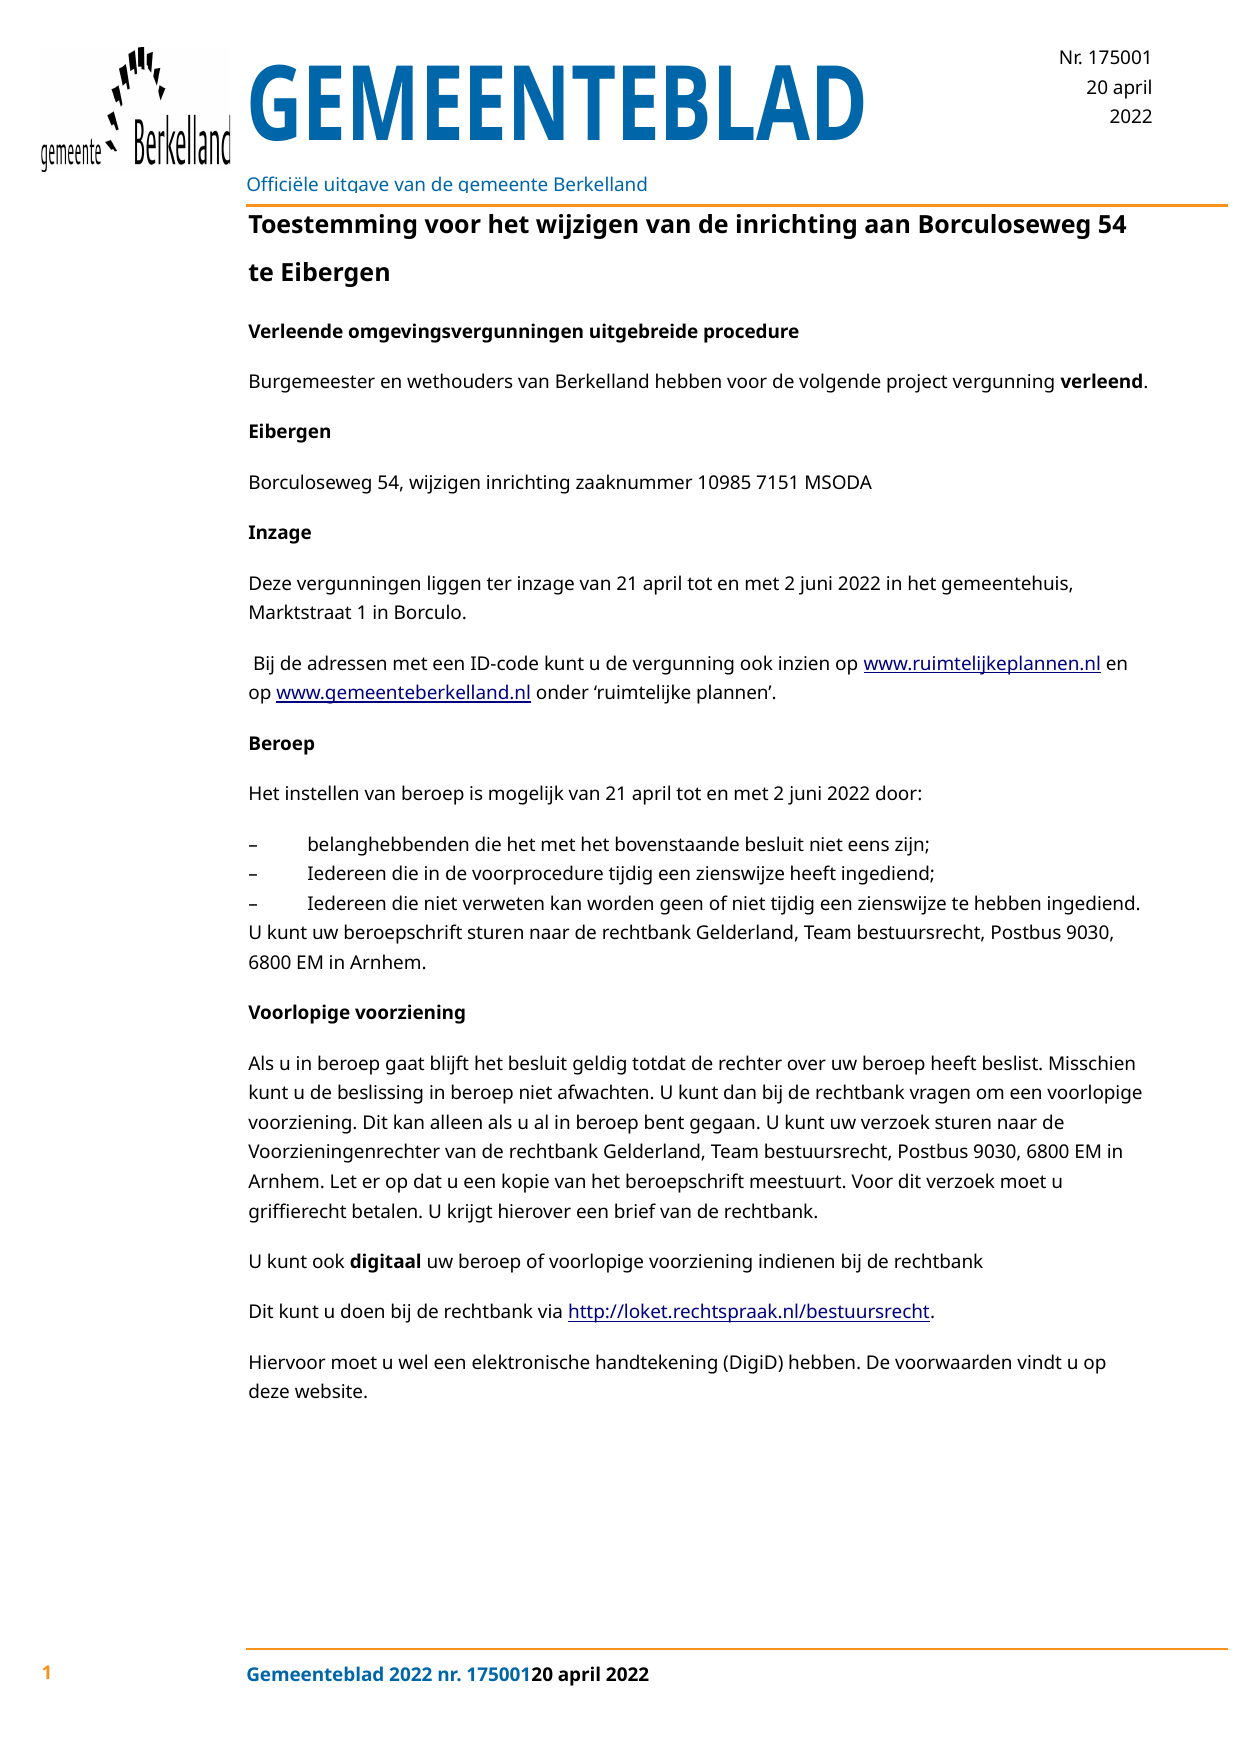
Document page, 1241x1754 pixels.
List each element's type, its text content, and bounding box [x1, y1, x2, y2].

text U kunt ook digitaal uw beroep of voorlopige voorziening indienen bij de rechtbank [248, 1248, 1152, 1274]
text Dit kunt u doen bij de rechtbank via http://loket.rechtspraak.nl/bestuursrecht. [248, 1299, 1152, 1324]
text Verleende omgevingsvergunningen uitgebreide procedure [248, 318, 1152, 344]
list Iedereen die in de voorprocedure tijdig een zienswijze heeft ingediend; [248, 860, 1152, 886]
text Bij de adressen met een ID-code kunt u de vergunning ook inzien op www.ruimtelijkeplannen.nl en op www.gemeenteberkelland.nl onder ‘ruimtelijke plannen’. [248, 650, 1152, 705]
text Als u in beroep gaat blijft het besluit geldig totdat de rechter over uw beroep heeft beslist. Misschien kunt u de beslissing in beroep niet afwachten. U kunt dan bij de rechtbank vragen om een voorlopige voorziening. Dit kan alleen als u al in beroep bent gegaan. U kunt uw verzoek sturen naar de Voorzieningenrechter van de rechtbank Gelderland, Team bestuursrecht, Postbus 9030, 6800 EM in Arnhem. Let er op dat u een kopie van het beroepschrift meestuurt. Voor dit verzoek moet u griffierecht betalen. U krijgt hierover een brief van de rechtbank. [248, 1050, 1152, 1224]
text U kunt uw beroepschrift sturen naar de rechtbank Gelderland, Team bestuursrecht, Postbus 9030, 6800 EM in Arnhem. [248, 919, 1152, 975]
list belanghebbenden die het met het bovenstaande besluit niet eens zijn; [248, 831, 1152, 857]
text Voorlopige voorziening [248, 999, 1152, 1025]
picture [41, 47, 231, 172]
list Iedereen die niet verweten kan worden geen of niet tijdig een zienswijze te hebben ingediend. [248, 890, 1152, 916]
text Burgemeester en wethouders van Berkelland hebben voor de volgende project vergunning verleend. [248, 368, 1152, 394]
text Deze vergunningen liggen ter inzage van 21 april tot en met 2 juni 2022 in het gemeentehuis, Marktstraat 1 in Borculo. [248, 570, 1152, 625]
text Toestemming voor het wijzigen van de inrichting aan Borculoseweg 54 te Eibergen [248, 207, 1152, 288]
text Borculoseweg 54, wijzigen inrichting zaaknummer 10985 7151 MSODA [248, 469, 1152, 495]
text Beroep [248, 730, 1152, 756]
text Het instellen van beroep is mogelijk van 21 april tot en met 2 juni 2022 door: [248, 780, 1152, 806]
text Inzage [248, 519, 1152, 545]
text Eibergen [248, 419, 1152, 444]
text Hiervoor moet u wel een elektronische handtekening (DigiD) hebben. De voorwaarden vindt u op deze website. [248, 1349, 1152, 1404]
